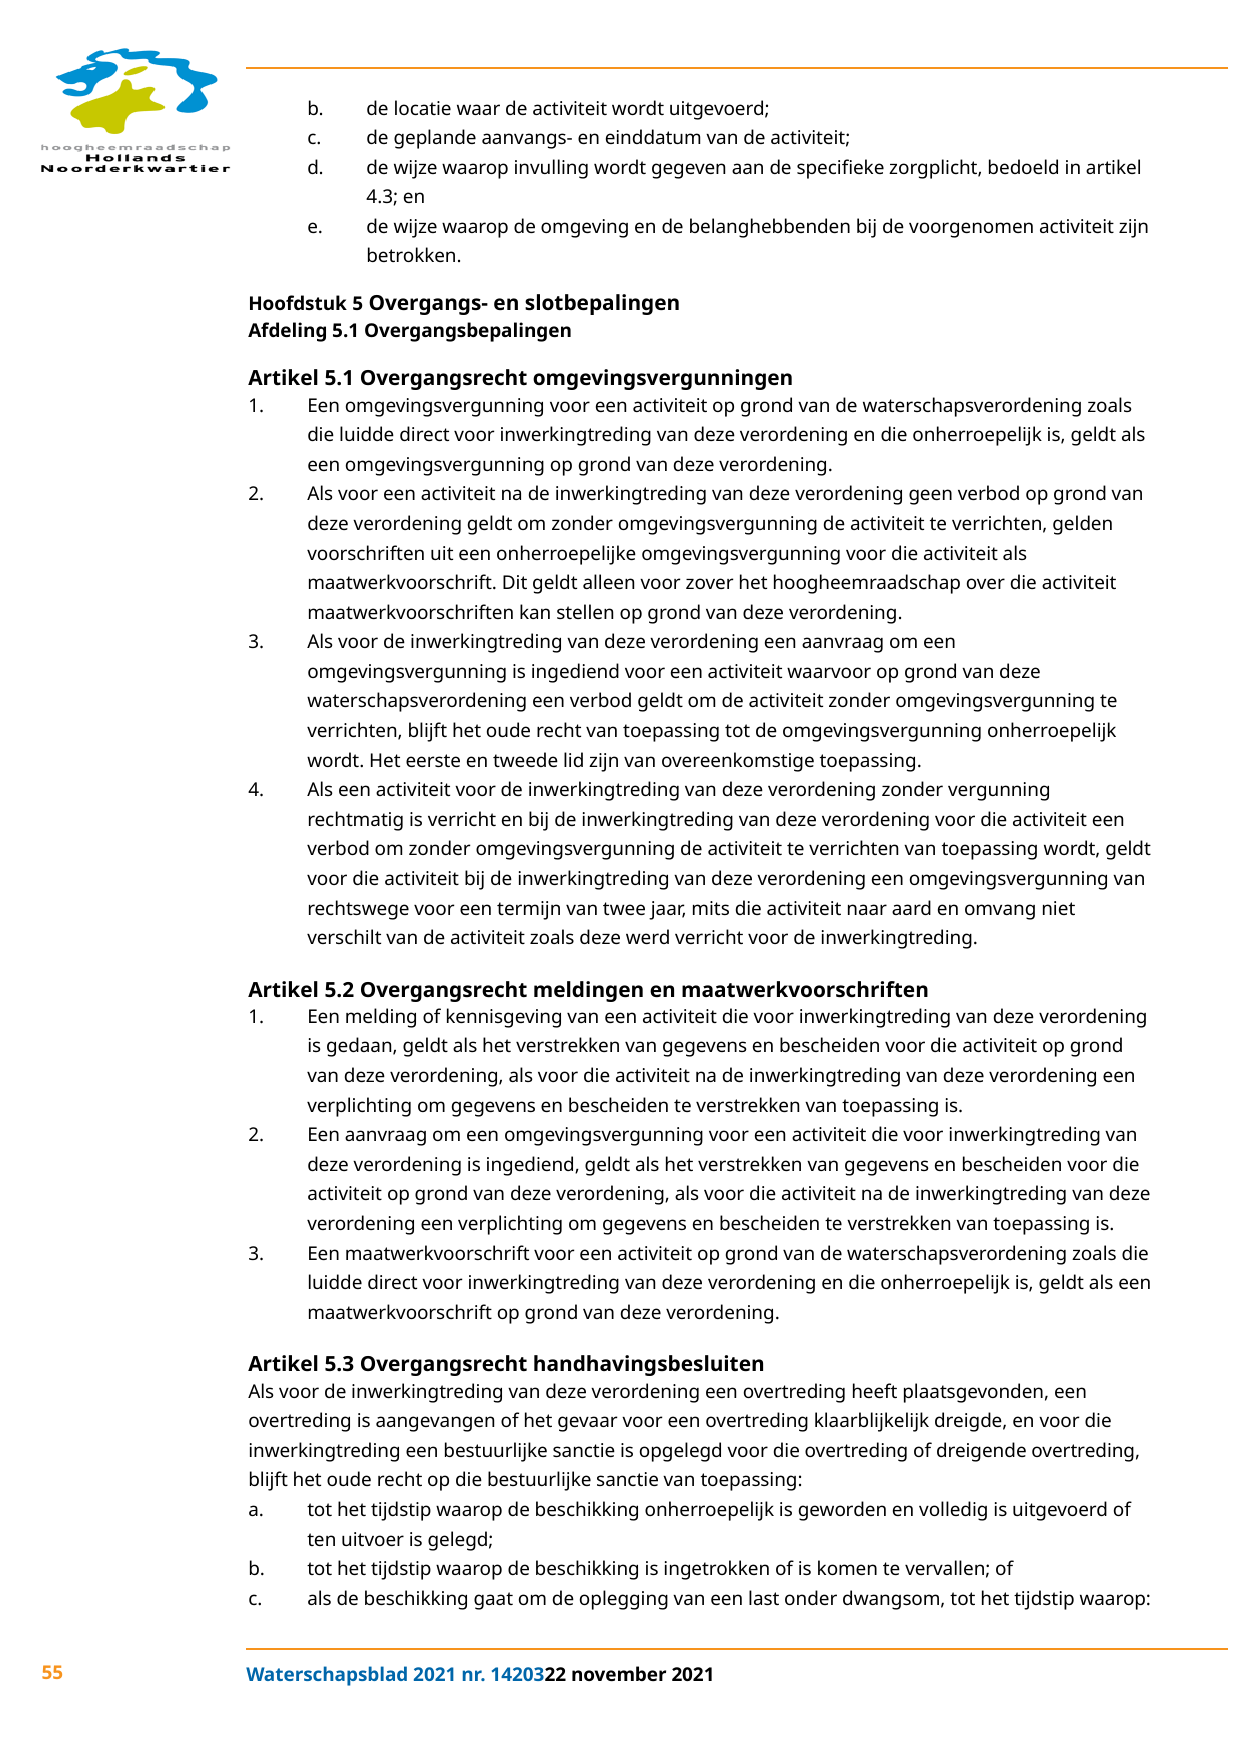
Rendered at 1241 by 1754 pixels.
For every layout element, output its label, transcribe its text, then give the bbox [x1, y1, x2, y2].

list als de beschikking gaat om de oplegging van een last onder dwangsom, tot het tijdstip waarop: [248, 1585, 1152, 1611]
text Als voor de inwerkingtreding van deze verordening een overtreding heeft plaatsgevonden, een overtreding is aangevangen of het gevaar voor een overtreding klaarblijkelijk dreigde, en voor die inwerkingtreding een bestuurlijke sanctie is opgelegd voor die overtreding of dreigende overtreding, blijft het oude recht op die bestuurlijke sanctie van toepassing: [248, 1378, 1152, 1492]
list de locatie waar de activiteit wordt uitgevoerd; [307, 95, 1152, 121]
text Hoofdstuk 5 Overgangs- en slotbepalingen [248, 288, 1152, 317]
list Een maatwerkvoorschrift voor een activiteit op grond van de waterschapsverordening zoals die luidde direct voor inwerkingtreding van deze verordening en die onherroepelijk is, geldt als een maatwerkvoorschrift op grond van deze verordening. [248, 1240, 1152, 1325]
text Artikel 5.2 Overgangsrecht meldingen en maatwerkvoorschriften [248, 975, 1152, 1003]
list Als voor een activiteit na de inwerkingtreding van deze verordening geen verbod op grond van deze verordening geldt om zonder omgevingsvergunning de activiteit te verrichten, gelden voorschriften uit een onherroepelijke omgevingsvergunning voor die activiteit als maatwerkvoorschrift. Dit geldt alleen voor zover het hoogheemraadschap over die activiteit maatwerkvoorschriften kan stellen op grond van deze verordening. [248, 481, 1152, 624]
list Een melding of kennisgeving van een activiteit die voor inwerkingtreding van deze verordening is gedaan, geldt als het verstrekken van gegevens en bescheiden voor die activiteit op grond van deze verordening, als voor die activiteit na de inwerkingtreding van deze verordening een verplichting om gegevens en bescheiden te verstrekken van toepassing is. [248, 1003, 1152, 1118]
picture [41, 47, 231, 172]
list tot het tijdstip waarop de beschikking onherroepelijk is geworden en volledig is uitgevoerd of ten uitvoer is gelegd; [248, 1496, 1152, 1551]
text Artikel 5.3 Overgangsrecht handhavingsbesluiten [248, 1349, 1152, 1378]
list Een aanvraag om een omgevingsvergunning voor een activiteit die voor inwerkingtreding van deze verordening is ingediend, geldt als het verstrekken van gegevens en bescheiden voor die activiteit op grond van deze verordening, als voor die activiteit na de inwerkingtreding van deze verordening een verplichting om gegevens en bescheiden te verstrekken van toepassing is. [248, 1121, 1152, 1236]
list de wijze waarop de omgeving en de belanghebbenden bij de voorgenomen activiteit zijn betrokken. [307, 213, 1152, 268]
list de geplande aanvangs- en einddatum van de activiteit; [307, 124, 1152, 150]
list de wijze waarop invulling wordt gegeven aan de specifieke zorgplicht, bedoeld in artikel 4.3; en [307, 154, 1152, 209]
list tot het tijdstip waarop de beschikking is ingetrokken of is komen te vervallen; of [248, 1555, 1152, 1581]
list Als voor de inwerkingtreding van deze verordening een aanvraag om een omgevingsvergunning is ingediend voor een activiteit waarvoor op grond van deze waterschapsverordening een verbod geldt om de activiteit zonder omgevingsvergunning te verrichten, blijft het oude recht van toepassing tot de omgevingsvergunning onherroepelijk wordt. Het eerste en tweede lid zijn van overeenkomstige toepassing. [248, 628, 1152, 772]
list Als een activiteit voor de inwerkingtreding van deze verordening zonder vergunning rechtmatig is verricht en bij de inwerkingtreding van deze verordening voor die activiteit een verbod om zonder omgevingsvergunning de activiteit te verrichten van toepassing wordt, geldt voor die activiteit bij de inwerkingtreding van deze verordening een omgevingsvergunning van rechtswege voor een termijn van twee jaar, mits die activiteit naar aard en omvang niet verschilt van de activiteit zoals deze werd verricht voor de inwerkingtreding. [248, 776, 1152, 950]
text Afdeling 5.1 Overgangsbepalingen [248, 317, 1152, 342]
text Artikel 5.1 Overgangsrecht omgevingsvergunningen [248, 363, 1152, 392]
list Een omgevingsvergunning voor een activiteit op grond van de waterschapsverordening zoals die luidde direct voor inwerkingtreding van deze verordening en die onherroepelijk is, geldt als een omgevingsvergunning op grond van deze verordening. [248, 392, 1152, 477]
